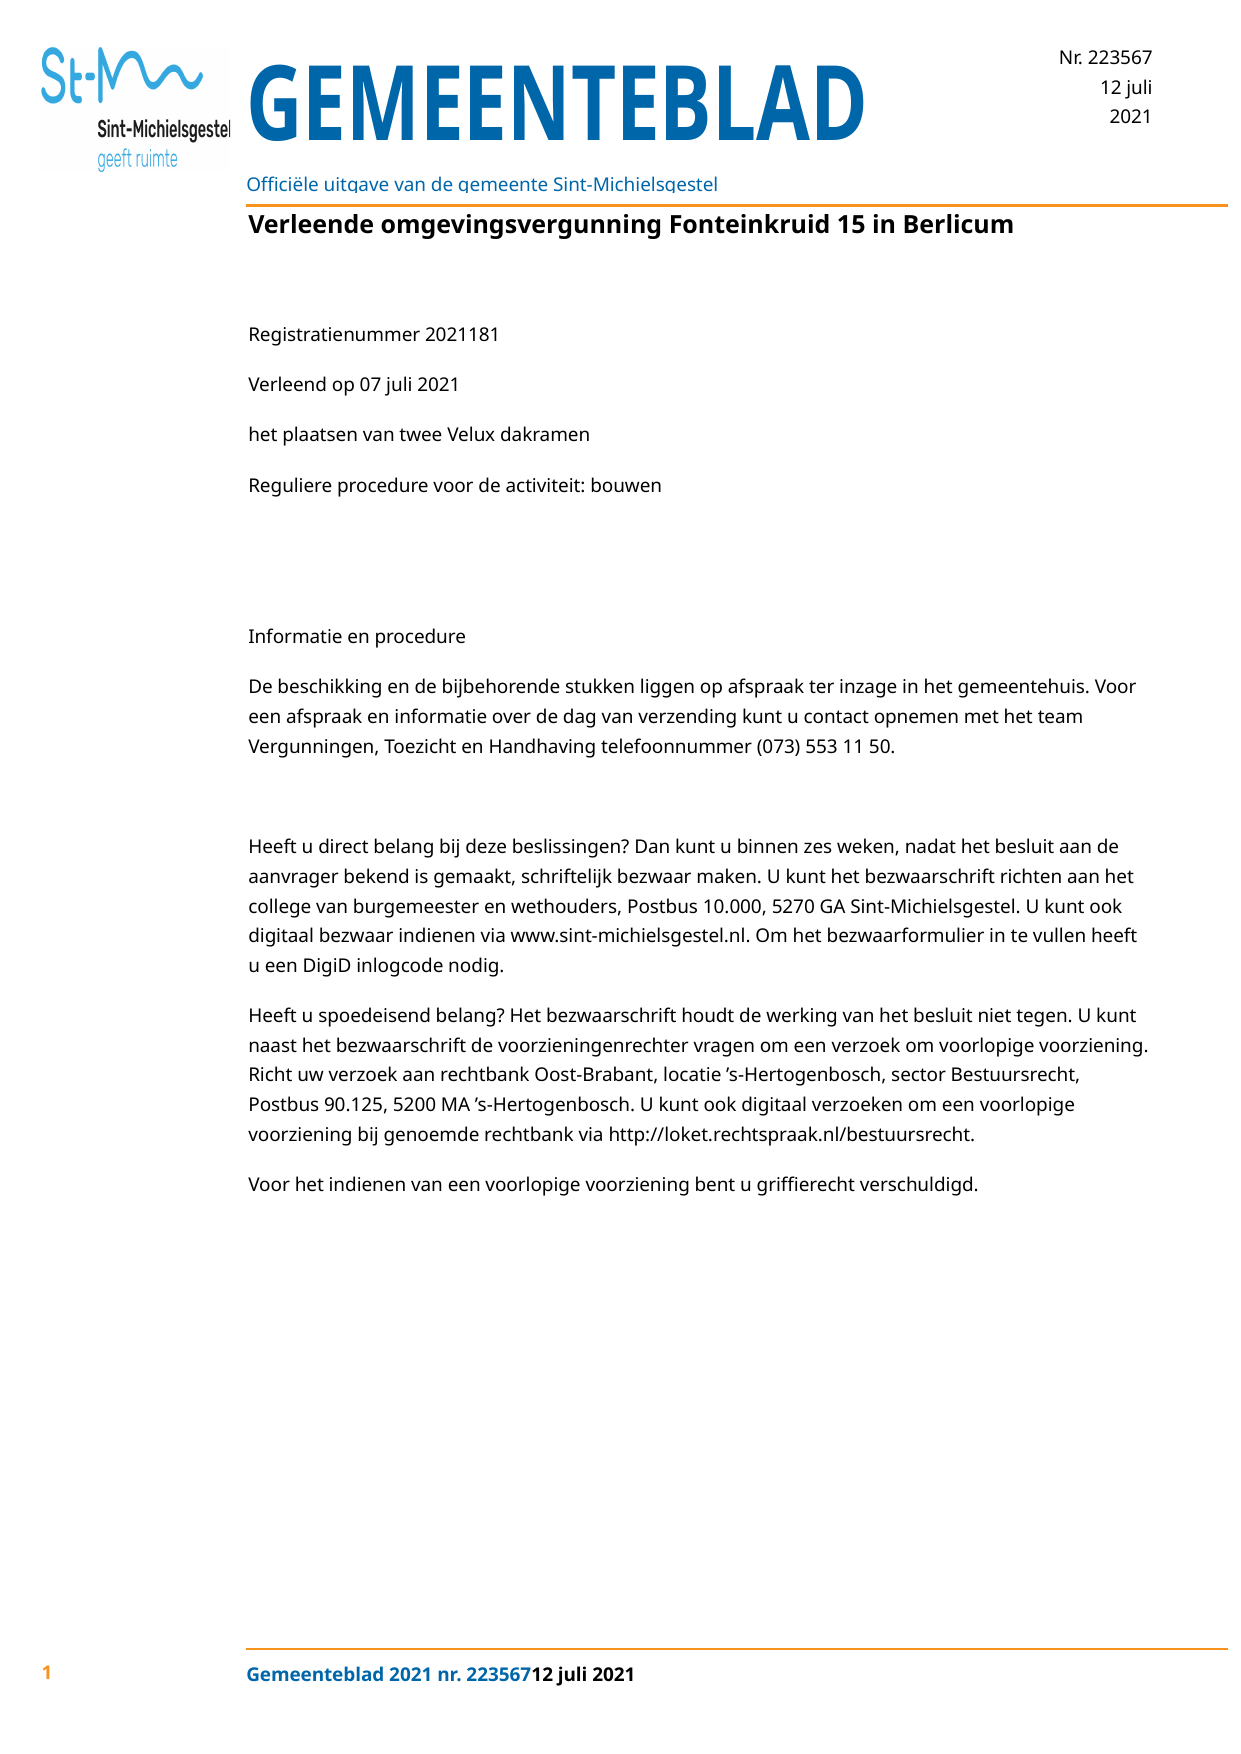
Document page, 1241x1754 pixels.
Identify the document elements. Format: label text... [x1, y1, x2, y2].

text Registratienummer 2021181 [248, 321, 1152, 346]
picture [41, 47, 231, 172]
text Voor het indienen van een voorlopige voorziening bent u griffierecht verschuldigd. [248, 1171, 1152, 1197]
text het plaatsen van twee Velux dakramen [248, 422, 1152, 447]
text Informatie en procedure [248, 623, 1152, 649]
text Verleend op 07 juli 2021 [248, 371, 1152, 397]
text Reguliere procedure voor de activiteit: bouwen [248, 472, 1152, 498]
text Heeft u spoedeisend belang? Het bezwaarschrift houdt de werking van het besluit niet tegen. U kunt naast het bezwaarschrift de voorzieningenrechter vragen om een verzoek om voorlopige voorziening. Richt uw verzoek aan rechtbank Oost-Brabant, locatie ’s-Hertogenbosch, sector Bestuursrecht, Postbus 90.125, 5200 MA ’s-Hertogenbosch. U kunt ook digitaal verzoeken om een voorlopige voorziening bij genoemde rechtbank via http://loket.rechtspraak.nl/bestuursrecht. [248, 1002, 1152, 1146]
text Heeft u direct belang bij deze beslissingen? Dan kunt u binnen zes weken, nadat het besluit aan de aanvrager bekend is gemaakt, schriftelijk bezwaar maken. U kunt het bezwaarschrift richten aan het college van burgemeester en wethouders, Postbus 10.000, 5270 GA Sint-Michielsgestel. U kunt ook digitaal bezwaar indienen via www.sint-michielsgestel.nl. Om het bezwaarformulier in te vullen heeft u een DigiD inlogcode nodig. [248, 834, 1152, 978]
text De beschikking en de bijbehorende stukken liggen op afspraak ter inzage in het gemeentehuis. Voor een afspraak en informatie over de dag van verzending kunt u contact opnemen met het team Vergunningen, Toezicht en Handhaving telefoonnummer (073) 553 11 50. [248, 674, 1152, 758]
text Verleende omgevingsvergunning Fonteinkruid 15 in Berlicum [248, 207, 1152, 241]
